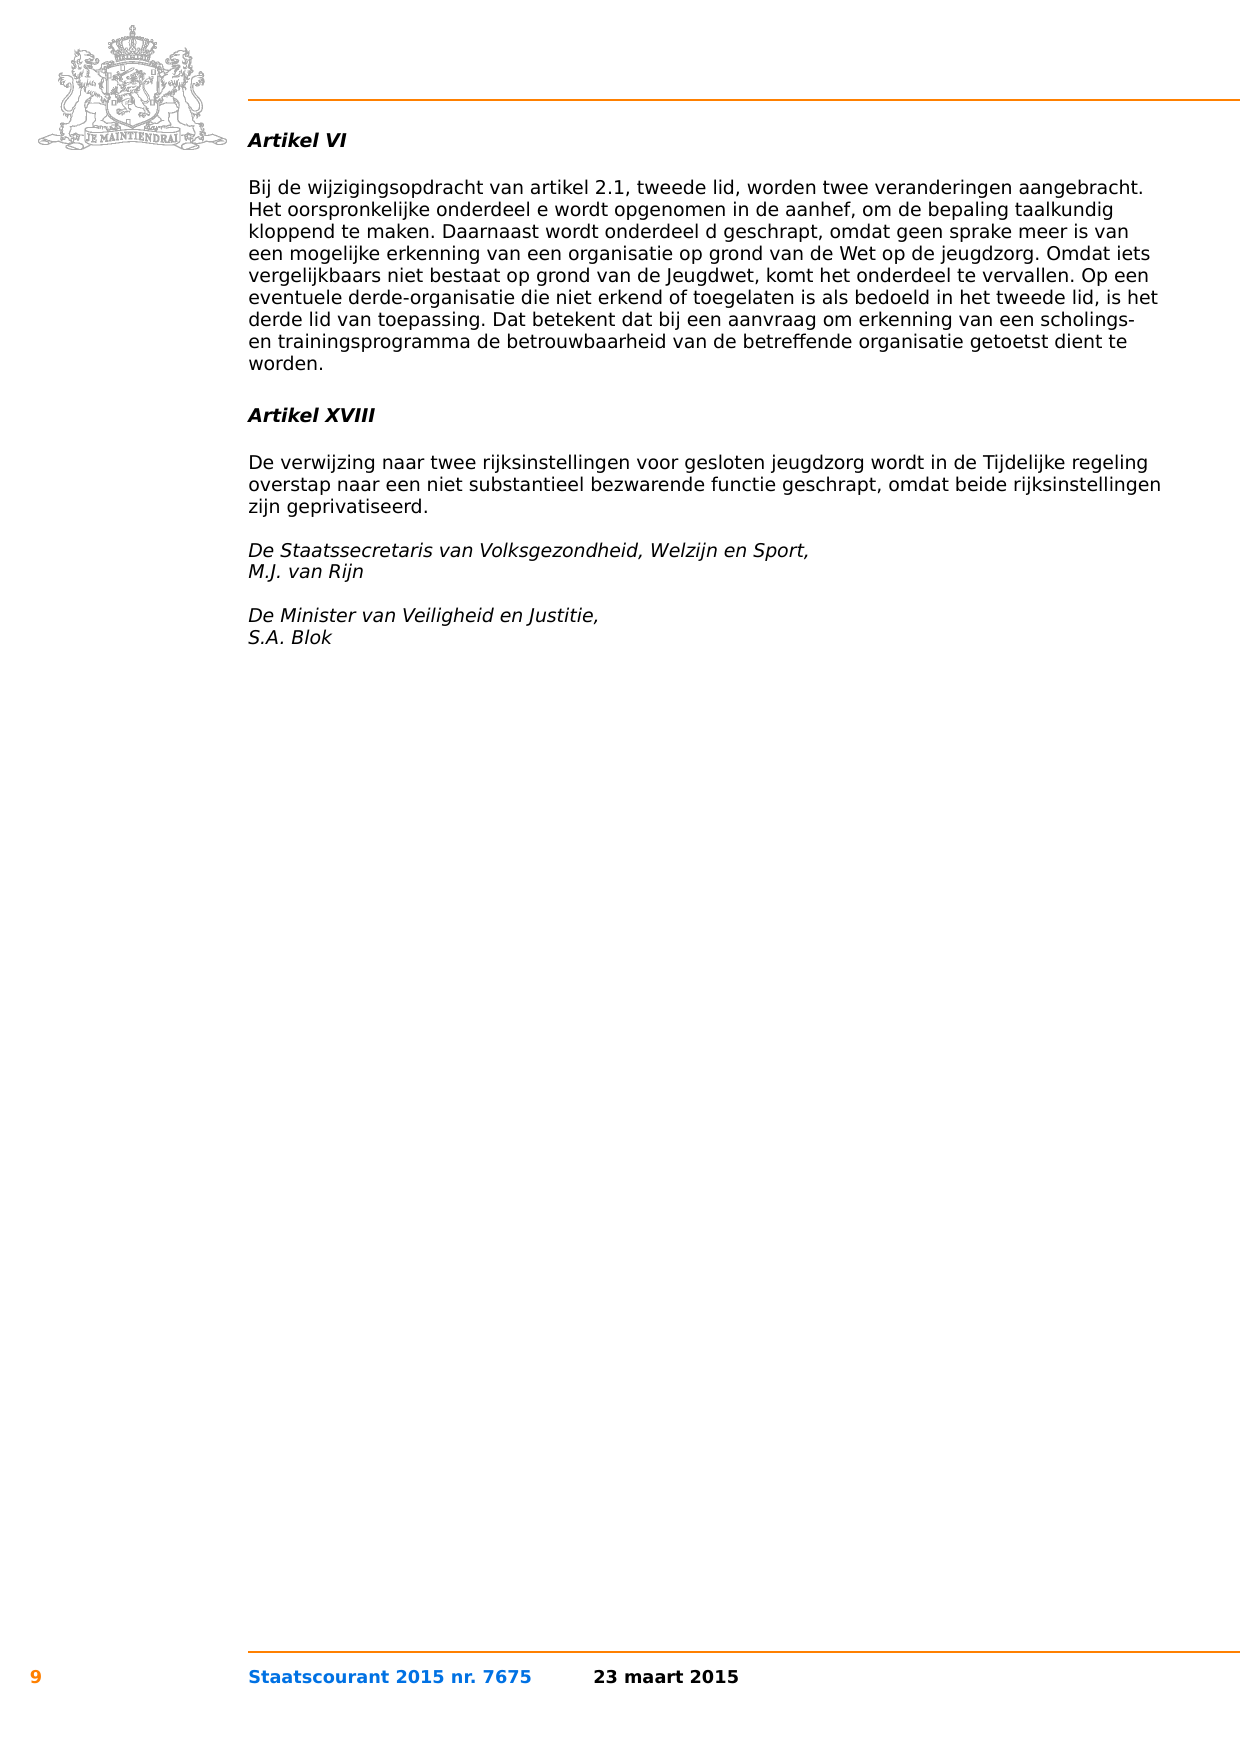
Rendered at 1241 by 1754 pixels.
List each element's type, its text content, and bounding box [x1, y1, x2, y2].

text De Staatssecretaris van Volksgezondheid, Welzijn en Sport, M.J. van Rijn [248, 539, 1163, 583]
text Bij de wijzigingsopdracht van artikel 2.1, tweede lid, worden twee veranderingen aangebracht. Het oorspronkelijke onderdeel e wordt opgenomen in de aanhef, om de bepaling taalkundig kloppend te maken. Daarnaast wordt onderdeel d geschrapt, omdat geen sprake meer is van een mogelijke erkenning van een organisatie op grond van de Wet op de jeugdzorg. Omdat iets vergelijkbaars niet bestaat op grond van de Jeugdwet, komt het onderdeel te vervallen. Op een eventuele derde-organisatie die niet erkend of toegelaten is als bedoeld in het tweede lid, is het derde lid van toepassing. Dat betekent dat bij een aanvraag om erkenning van een scholings- en trainingsprogramma de betrouwbaarheid van de betreffende organisatie getoetst dient te worden. [248, 177, 1163, 375]
text De Minister van Veiligheid en Justitie, S.A. Blok [248, 605, 1163, 649]
text De verwijzing naar twee rijksinstellingen voor gesloten jeugdzorg wordt in de Tijdelijke regeling overstap naar een niet substantieel bezwarende functie geschrapt, omdat beide rijksinstellingen zijn geprivatiseerd. [248, 452, 1163, 518]
subtitle Artikel XVIII [248, 405, 1163, 427]
picture [38, 25, 227, 150]
subtitle Artikel VI [248, 130, 1163, 152]
